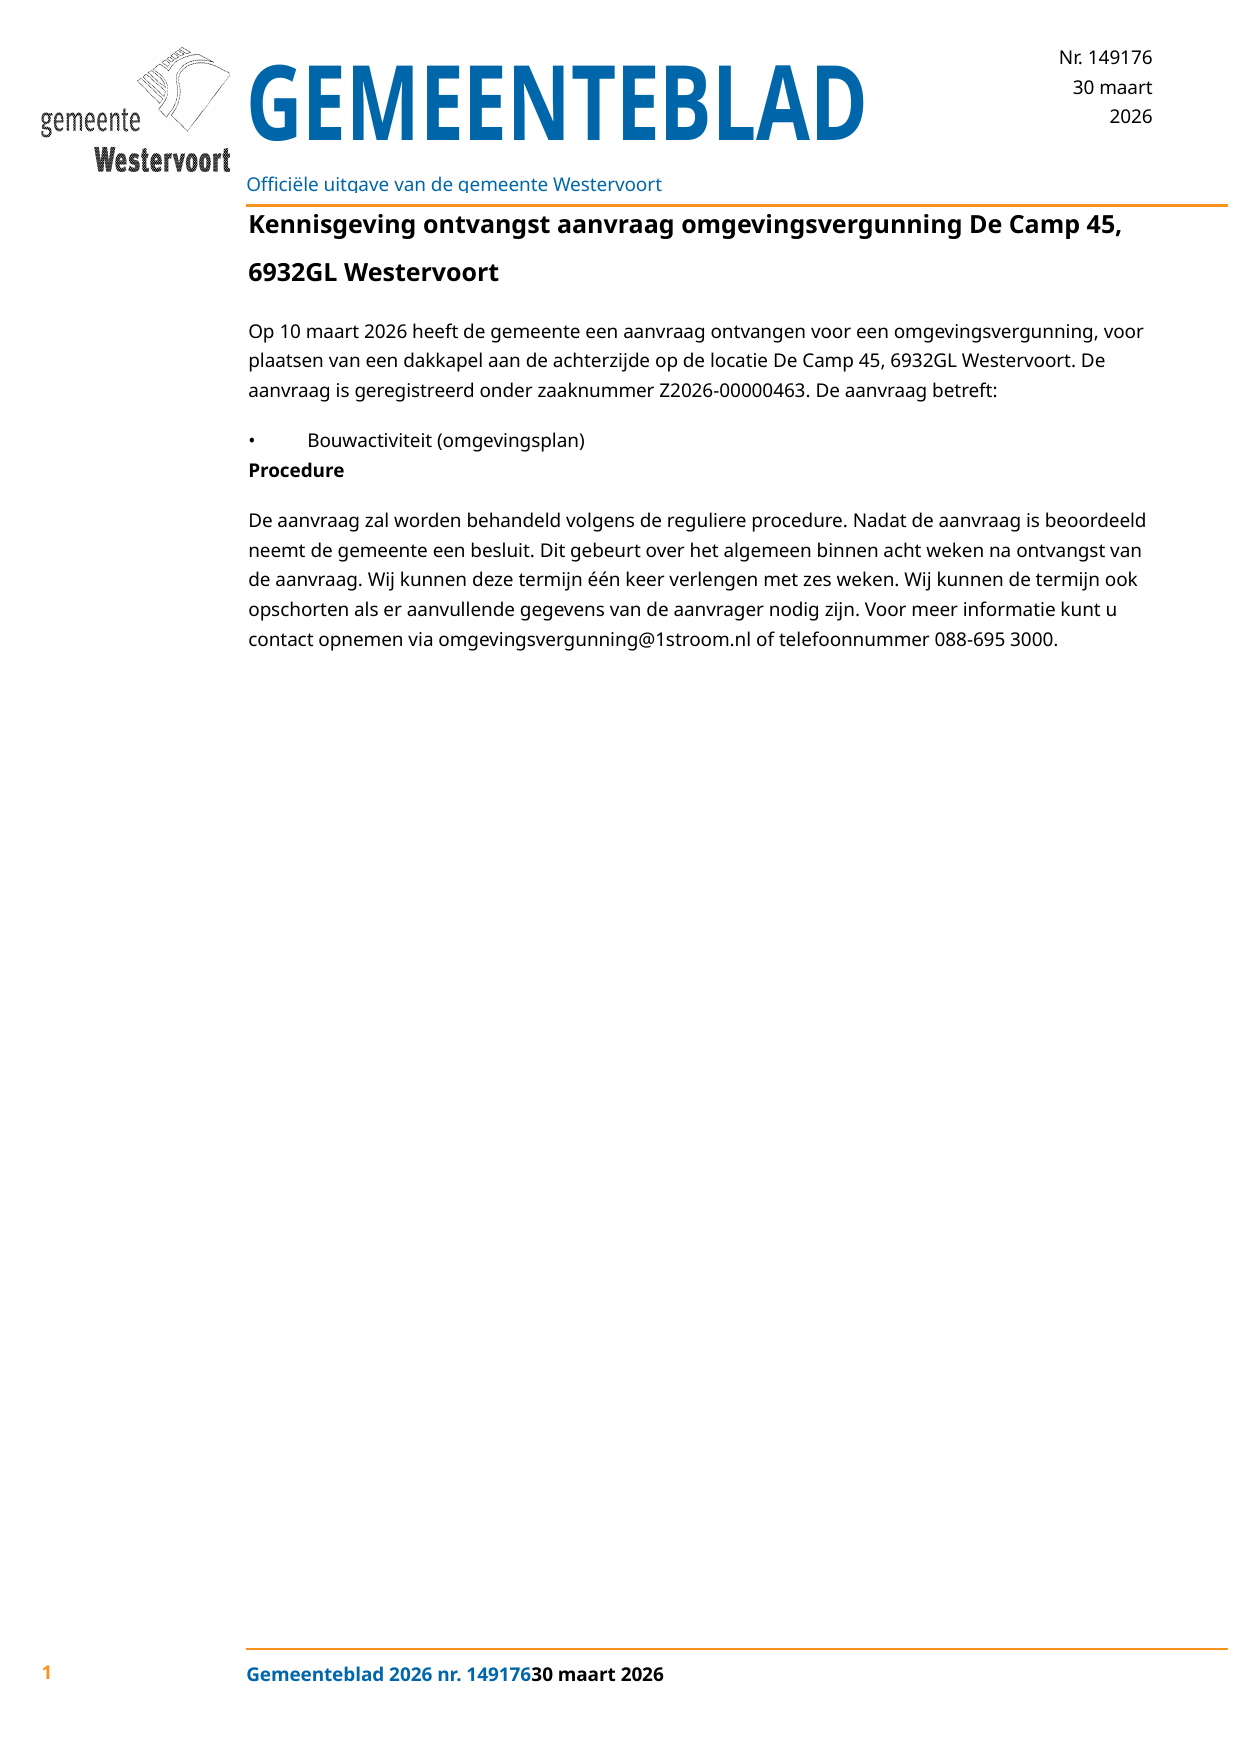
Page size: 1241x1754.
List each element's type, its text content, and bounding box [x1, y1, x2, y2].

text Procedure [248, 457, 1152, 483]
text De aanvraag zal worden behandeld volgens de reguliere procedure. Nadat de aanvraag is beoordeeld neemt de gemeente een besluit. Dit gebeurt over het algemeen binnen acht weken na ontvangst van de aanvraag. Wij kunnen deze termijn één keer verlengen met zes weken. Wij kunnen de termijn ook opschorten als er aanvullende gegevens van de aanvrager nodig zijn. Voor meer informatie kunt u contact opnemen via omgevingsvergunning@1stroom.nl of telefoonnummer 088-695 3000. [248, 507, 1152, 652]
text Op 10 maart 2026 heeft de gemeente een aanvraag ontvangen voor een omgevingsvergunning, voor plaatsen van een dakkapel aan de achterzijde op de locatie De Camp 45, 6932GL Westervoort. De aanvraag is geregistreerd onder zaaknummer Z2026-00000463. De aanvraag betreft: [248, 318, 1152, 403]
text Kennisgeving ontvangst aanvraag omgevingsvergunning De Camp 45, 6932GL Westervoort [248, 207, 1152, 288]
list Bouwactiviteit (omgevingsplan) [248, 427, 1152, 453]
picture [41, 47, 231, 172]
